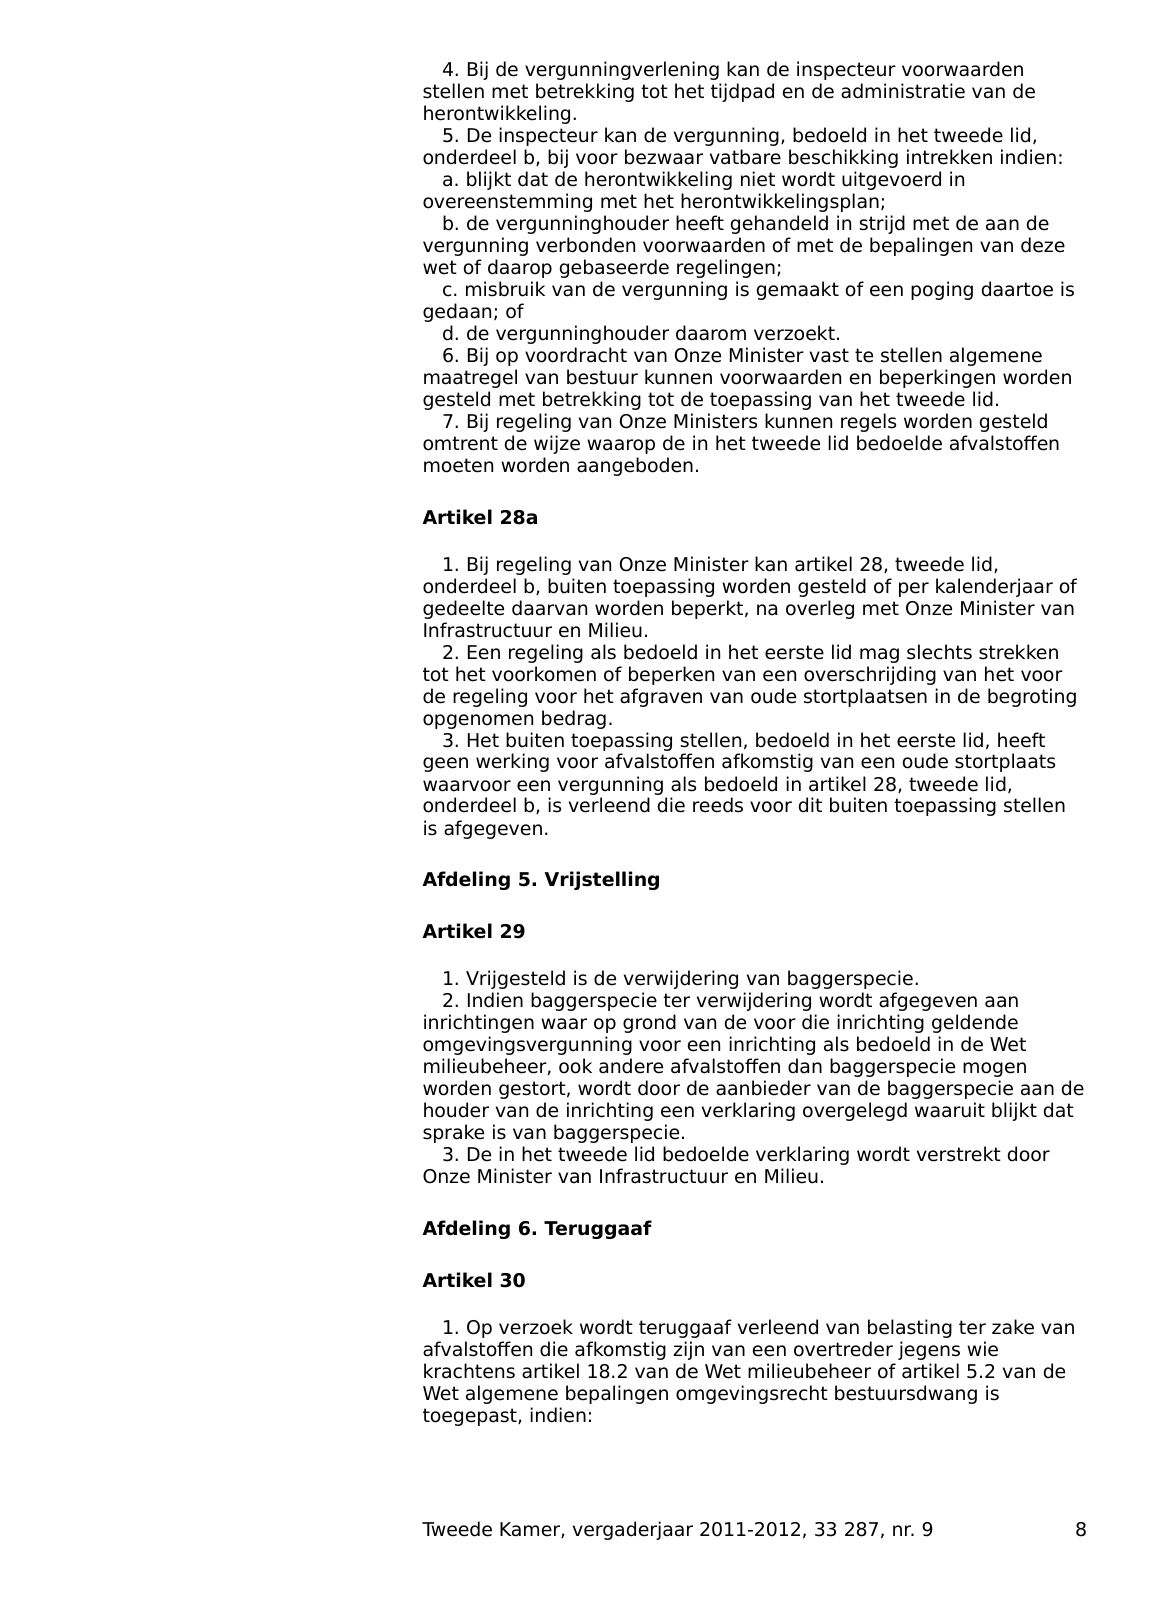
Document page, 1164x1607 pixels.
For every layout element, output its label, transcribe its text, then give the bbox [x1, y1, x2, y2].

subtitle Artikel 28a [422, 507, 1087, 529]
text 5. De inspecteur kan de vergunning, bedoeld in het tweede lid, onderdeel b, bij voor bezwaar vatbare beschikking intrekken indien: [422, 125, 1087, 169]
text 3. De in het tweede lid bedoelde verklaring wordt verstrekt door Onze Minister van Infrastructuur en Milieu. [422, 1144, 1087, 1188]
text d. de vergunninghouder daarom verzoekt. [422, 323, 1087, 345]
text 4. Bij de vergunningverlening kan de inspecteur voorwaarden stellen met betrekking tot het tijdpad en de administratie van de herontwikkeling. [422, 59, 1087, 125]
subtitle Afdeling 5. Vrijstelling [422, 869, 1087, 891]
text 1. Bij regeling van Onze Minister kan artikel 28, tweede lid, onderdeel b, buiten toepassing worden gesteld of per kalenderjaar of gedeelte daarvan worden beperkt, na overleg met Onze Minister van Infrastructuur en Milieu. [422, 554, 1087, 642]
text c. misbruik van de vergunning is gemaakt of een poging daartoe is gedaan; of [422, 279, 1087, 323]
subtitle Afdeling 6. Teruggaaf [422, 1218, 1087, 1240]
text 2. Indien baggerspecie ter verwijdering wordt afgegeven aan inrichtingen waar op grond van de voor die inrichting geldende omgevingsvergunning voor een inrichting als bedoeld in de Wet milieubeheer, ook andere afvalstoffen dan baggerspecie mogen worden gestort, wordt door de aanbieder van de baggerspecie aan de houder van de inrichting een verklaring overgelegd waaruit blijkt dat sprake is van baggerspecie. [422, 990, 1087, 1144]
subtitle Artikel 30 [422, 1270, 1087, 1292]
subtitle Artikel 29 [422, 921, 1087, 943]
text 3. Het buiten toepassing stellen, bedoeld in het eerste lid, heeft geen werking voor afvalstoffen afkomstig van een oude stortplaats waarvoor een vergunning als bedoeld in artikel 28, tweede lid, onderdeel b, is verleend die reeds voor dit buiten toepassing stellen is afgegeven. [422, 729, 1087, 839]
text a. blijkt dat de herontwikkeling niet wordt uitgevoerd in overeenstemming met het herontwikkelingsplan; [422, 169, 1087, 213]
text 1. Vrijgesteld is de verwijdering van baggerspecie. [422, 968, 1087, 990]
text 1. Op verzoek wordt teruggaaf verleend van belasting ter zake van afvalstoffen die afkomstig zijn van een overtreder jegens wie krachtens artikel 18.2 van de Wet milieubeheer of artikel 5.2 van de Wet algemene bepalingen omgevingsrecht bestuursdwang is toegepast, indien: [422, 1317, 1087, 1427]
text 6. Bij op voordracht van Onze Minister vast te stellen algemene maatregel van bestuur kunnen voorwaarden en beperkingen worden gesteld met betrekking tot de toepassing van het tweede lid. [422, 345, 1087, 411]
text 7. Bij regeling van Onze Ministers kunnen regels worden gesteld omtrent de wijze waarop de in het tweede lid bedoelde afvalstoffen moeten worden aangeboden. [422, 411, 1087, 477]
text b. de vergunninghouder heeft gehandeld in strijd met de aan de vergunning verbonden voorwaarden of met de bepalingen van deze wet of daarop gebaseerde regelingen; [422, 213, 1087, 279]
text 2. Een regeling als bedoeld in het eerste lid mag slechts strekken tot het voorkomen of beperken van een overschrijding van het voor de regeling voor het afgraven van oude stortplaatsen in de begroting opgenomen bedrag. [422, 642, 1087, 729]
